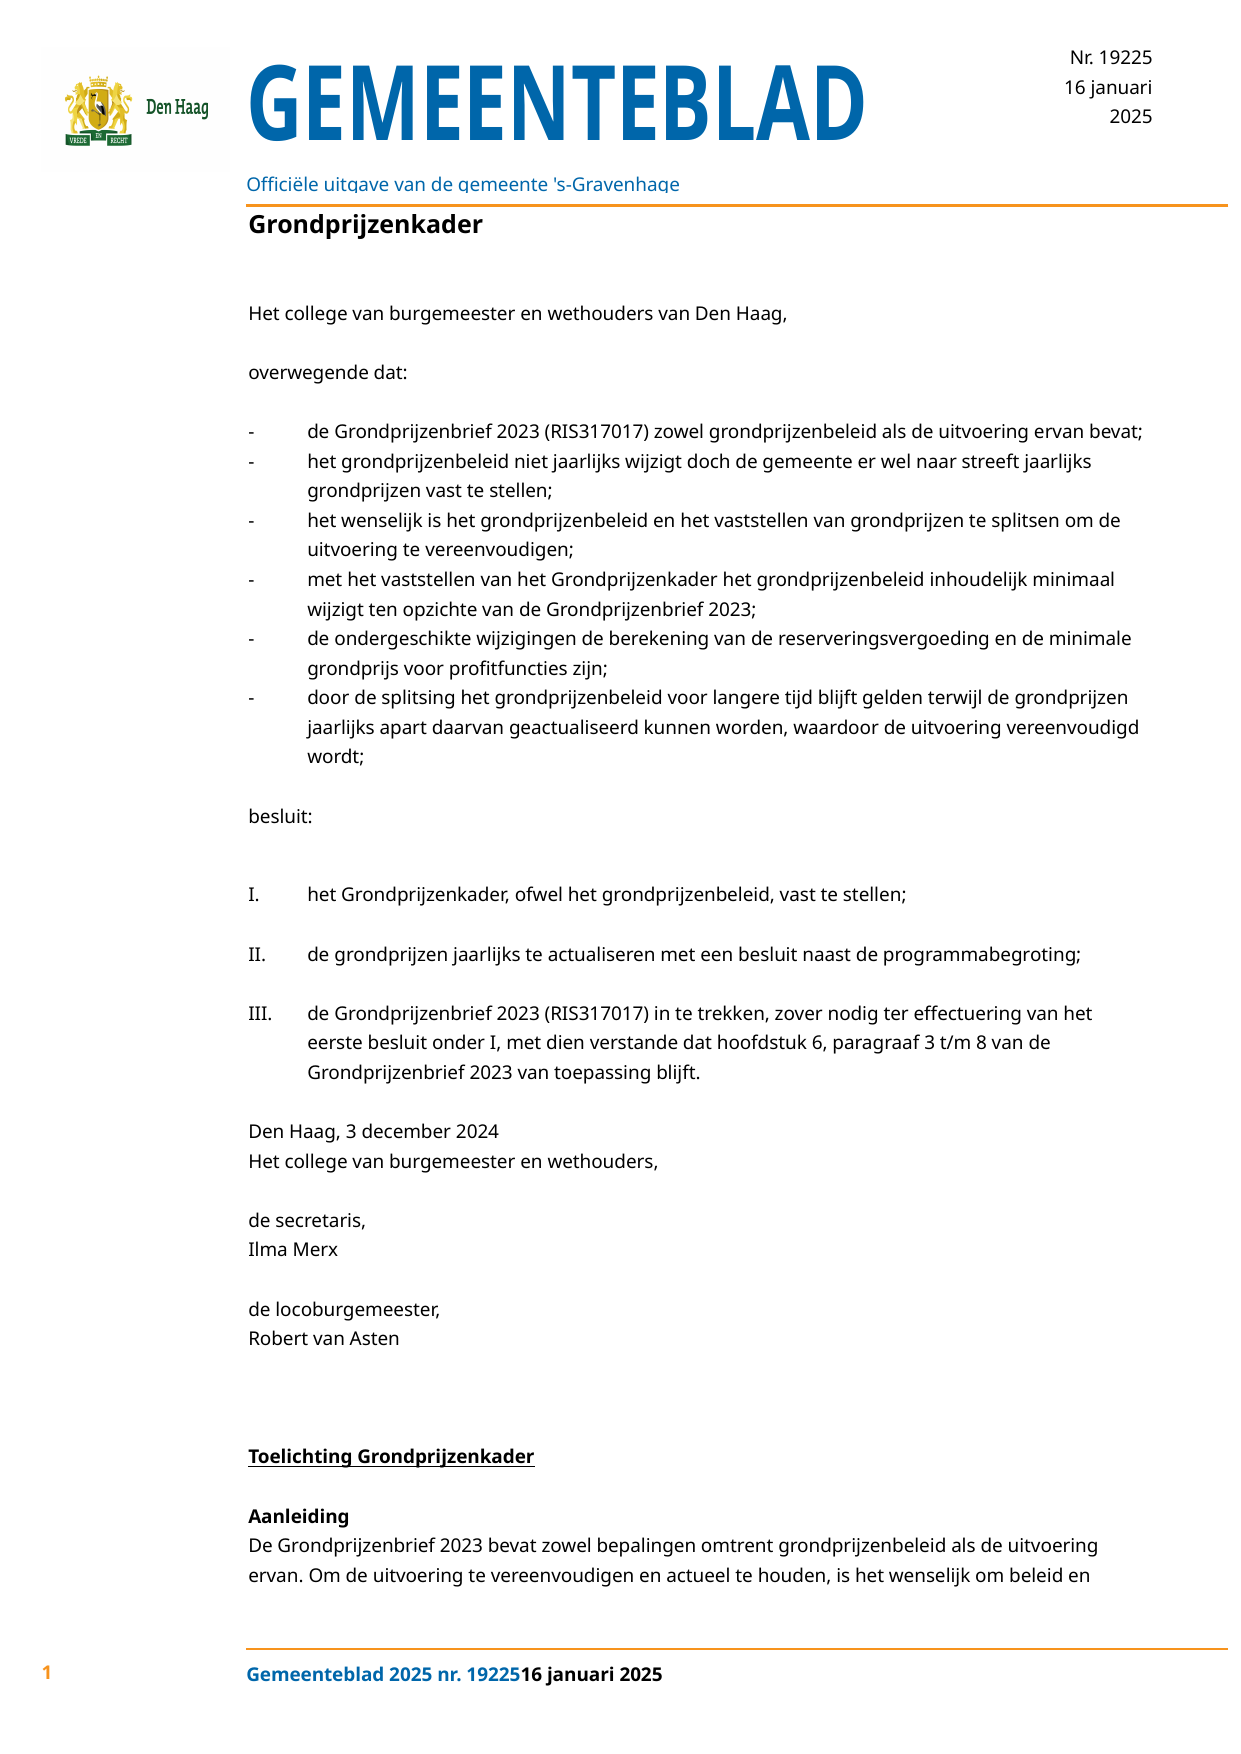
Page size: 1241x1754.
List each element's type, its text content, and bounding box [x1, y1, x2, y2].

list de grondprijzen jaarlijks te actualiseren met een besluit naast de programmabegroting; [248, 941, 1152, 967]
text Den Haag, 3 december 2024 [248, 1118, 1152, 1144]
text De Grondprijzenbrief 2023 bevat zowel bepalingen omtrent grondprijzenbeleid als de uitvoering ervan. Om de uitvoering te vereenvoudigen en actueel te houden, is het wenselijk om beleid en [248, 1532, 1152, 1588]
text Aanleiding [248, 1503, 1152, 1529]
list de ondergeschikte wijzigingen de berekening van de reserveringsvergoeding en de minimale grondprijs voor profitfuncties zijn; [248, 625, 1152, 681]
picture [41, 47, 231, 172]
text besluit: [248, 803, 1152, 828]
text Het college van burgemeester en wethouders van Den Haag, [248, 300, 1152, 326]
text Ilma Merx [248, 1237, 1152, 1262]
text Toelichting Grondprijzenkader [248, 1444, 1152, 1469]
text Robert van Asten [248, 1325, 1152, 1351]
list de Grondprijzenbrief 2023 (RIS317017) in te trekken, zover nodig ter effectuering van het eerste besluit onder I, met dien verstande dat hoofdstuk 6, paragraaf 3 t/m 8 van de Grondprijzenbrief 2023 van toepassing blijft. [248, 1000, 1152, 1085]
list de Grondprijzenbrief 2023 (RIS317017) zowel grondprijzenbeleid als de uitvoering ervan bevat; [248, 418, 1152, 444]
list door de splitsing het grondprijzenbeleid voor langere tijd blijft gelden terwijl de grondprijzen jaarlijks apart daarvan geactualiseerd kunnen worden, waardoor de uitvoering vereenvoudigd wordt; [248, 684, 1152, 769]
list het Grondprijzenkader, ofwel het grondprijzenbeleid, vast te stellen; [248, 882, 1152, 907]
text Het college van burgemeester en wethouders, [248, 1148, 1152, 1174]
list het grondprijzenbeleid niet jaarlijks wijzigt doch de gemeente er wel naar streeft jaarlijks grondprijzen vast te stellen; [248, 448, 1152, 503]
text Grondprijzenkader [248, 207, 1152, 241]
list het wenselijk is het grondprijzenbeleid en het vaststellen van grondprijzen te splitsen om de uitvoering te vereenvoudigen; [248, 507, 1152, 562]
list met het vaststellen van het Grondprijzenkader het grondprijzenbeleid inhoudelijk minimaal wijzigt ten opzichte van de Grondprijzenbrief 2023; [248, 566, 1152, 621]
text de secretaris, [248, 1207, 1152, 1233]
text overwegende dat: [248, 359, 1152, 385]
text de locoburgemeester, [248, 1296, 1152, 1322]
